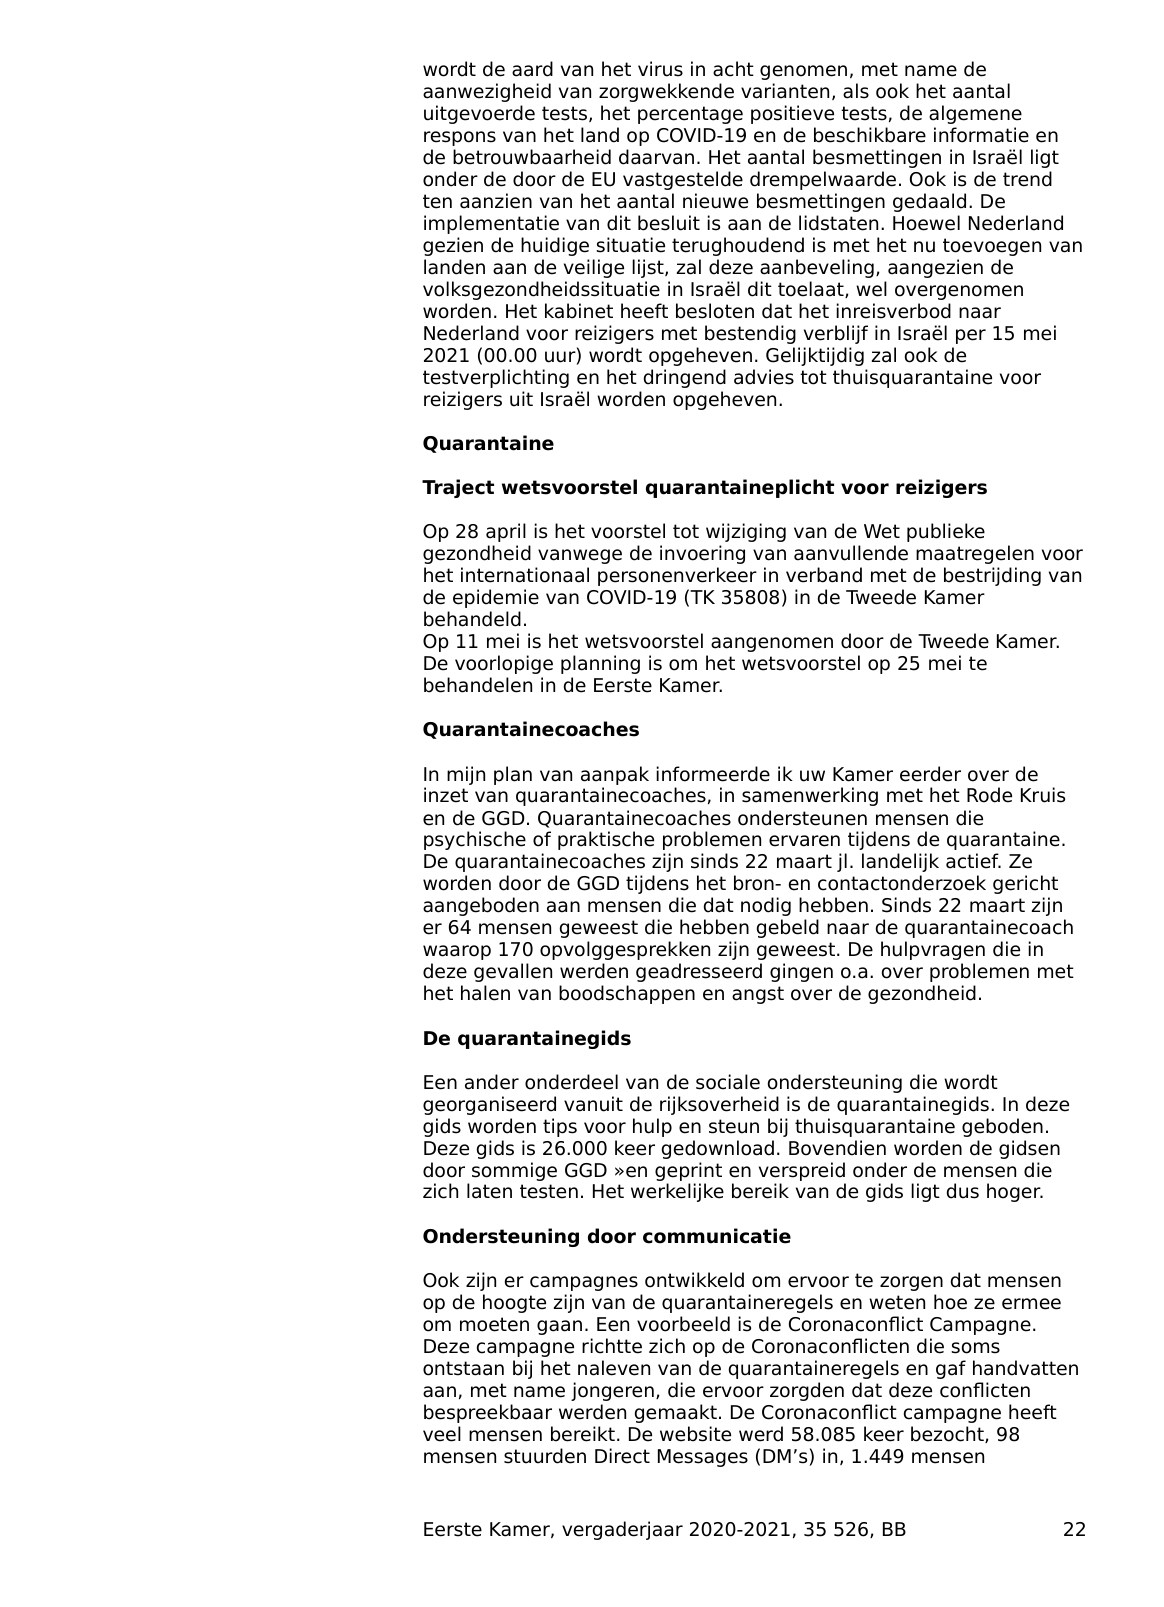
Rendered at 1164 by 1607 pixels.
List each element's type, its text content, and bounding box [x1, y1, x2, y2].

subtitle Traject wetsvoorstel quarantaineplicht voor reizigers [422, 477, 1087, 499]
text In mijn plan van aanpak informeerde ik uw Kamer eerder over de inzet van quarantainecoaches, in samenwerking met het Rode Kruis en de GGD. Quarantainecoaches ondersteunen mensen die psychische of praktische problemen ervaren tijdens de quarantaine. De quarantainecoaches zijn sinds 22 maart jl. landelijk actief. Ze worden door de GGD tijdens het bron- en contactonderzoek gericht aangeboden aan mensen die dat nodig hebben. Sinds 22 maart zijn er 64 mensen geweest die hebben gebeld naar de quarantainecoach waarop 170 opvolggesprekken zijn geweest. De hulpvragen die in deze gevallen werden geadresseerd gingen o.a. over problemen met het halen van boodschappen en angst over de gezondheid. [422, 763, 1087, 1005]
subtitle De quarantainegids [422, 1027, 1087, 1049]
subtitle Ondersteuning door communicatie [422, 1226, 1087, 1248]
text Een ander onderdeel van de sociale ondersteuning die wordt georganiseerd vanuit de rijksoverheid is de quarantainegids. In deze gids worden tips voor hulp en steun bij thuisquarantaine geboden. Deze gids is 26.000 keer gedownload. Bovendien worden de gidsen door sommige GGD »en geprint en verspreid onder de mensen die zich laten testen. Het werkelijke bereik van de gids ligt dus hoger. [422, 1072, 1087, 1203]
text Op 11 mei is het wetsvoorstel aangenomen door de Tweede Kamer. De voorlopige planning is om het wetsvoorstel op 25 mei te behandelen in de Eerste Kamer. [422, 631, 1087, 697]
text wordt de aard van het virus in acht genomen, met name de aanwezigheid van zorgwekkende varianten, als ook het aantal uitgevoerde tests, het percentage positieve tests, de algemene respons van het land op COVID-19 en de beschikbare informatie en de betrouwbaarheid daarvan. Het aantal besmettingen in Israël ligt onder de door de EU vastgestelde drempelwaarde. Ook is de trend ten aanzien van het aantal nieuwe besmettingen gedaald. De implementatie van dit besluit is aan de lidstaten. Hoewel Nederland gezien de huidige situatie terughoudend is met het nu toevoegen van landen aan de veilige lijst, zal deze aanbeveling, aangezien de volksgezondheidssituatie in Israël dit toelaat, wel overgenomen worden. Het kabinet heeft besloten dat het inreisverbod naar Nederland voor reizigers met bestendig verblijf in Israël per 15 mei 2021 (00.00 uur) wordt opgeheven. Gelijktijdig zal ook de testverplichting en het dringend advies tot thuisquarantaine voor reizigers uit Israël worden opgeheven. [422, 59, 1087, 411]
subtitle Quarantainecoaches [422, 719, 1087, 741]
subtitle Quarantaine [422, 433, 1087, 455]
text Op 28 april is het voorstel tot wijziging van de Wet publieke gezondheid vanwege de invoering van aanvullende maatregelen voor het internationaal personenverkeer in verband met de bestrijding van de epidemie van COVID-19 (TK 35808) in de Tweede Kamer behandeld. [422, 521, 1087, 631]
text Ook zijn er campagnes ontwikkeld om ervoor te zorgen dat mensen op de hoogte zijn van de quarantaineregels en weten hoe ze ermee om moeten gaan. Een voorbeeld is de Coronaconflict Campagne. Deze campagne richtte zich op de Coronaconflicten die soms ontstaan bij het naleven van de quarantaineregels en gaf handvatten aan, met name jongeren, die ervoor zorgden dat deze conflicten bespreekbaar werden gemaakt. De Coronaconflict campagne heeft veel mensen bereikt. De website werd 58.085 keer bezocht, 98 mensen stuurden Direct Messages (DM’s) in, 1.449 mensen [422, 1270, 1087, 1468]
